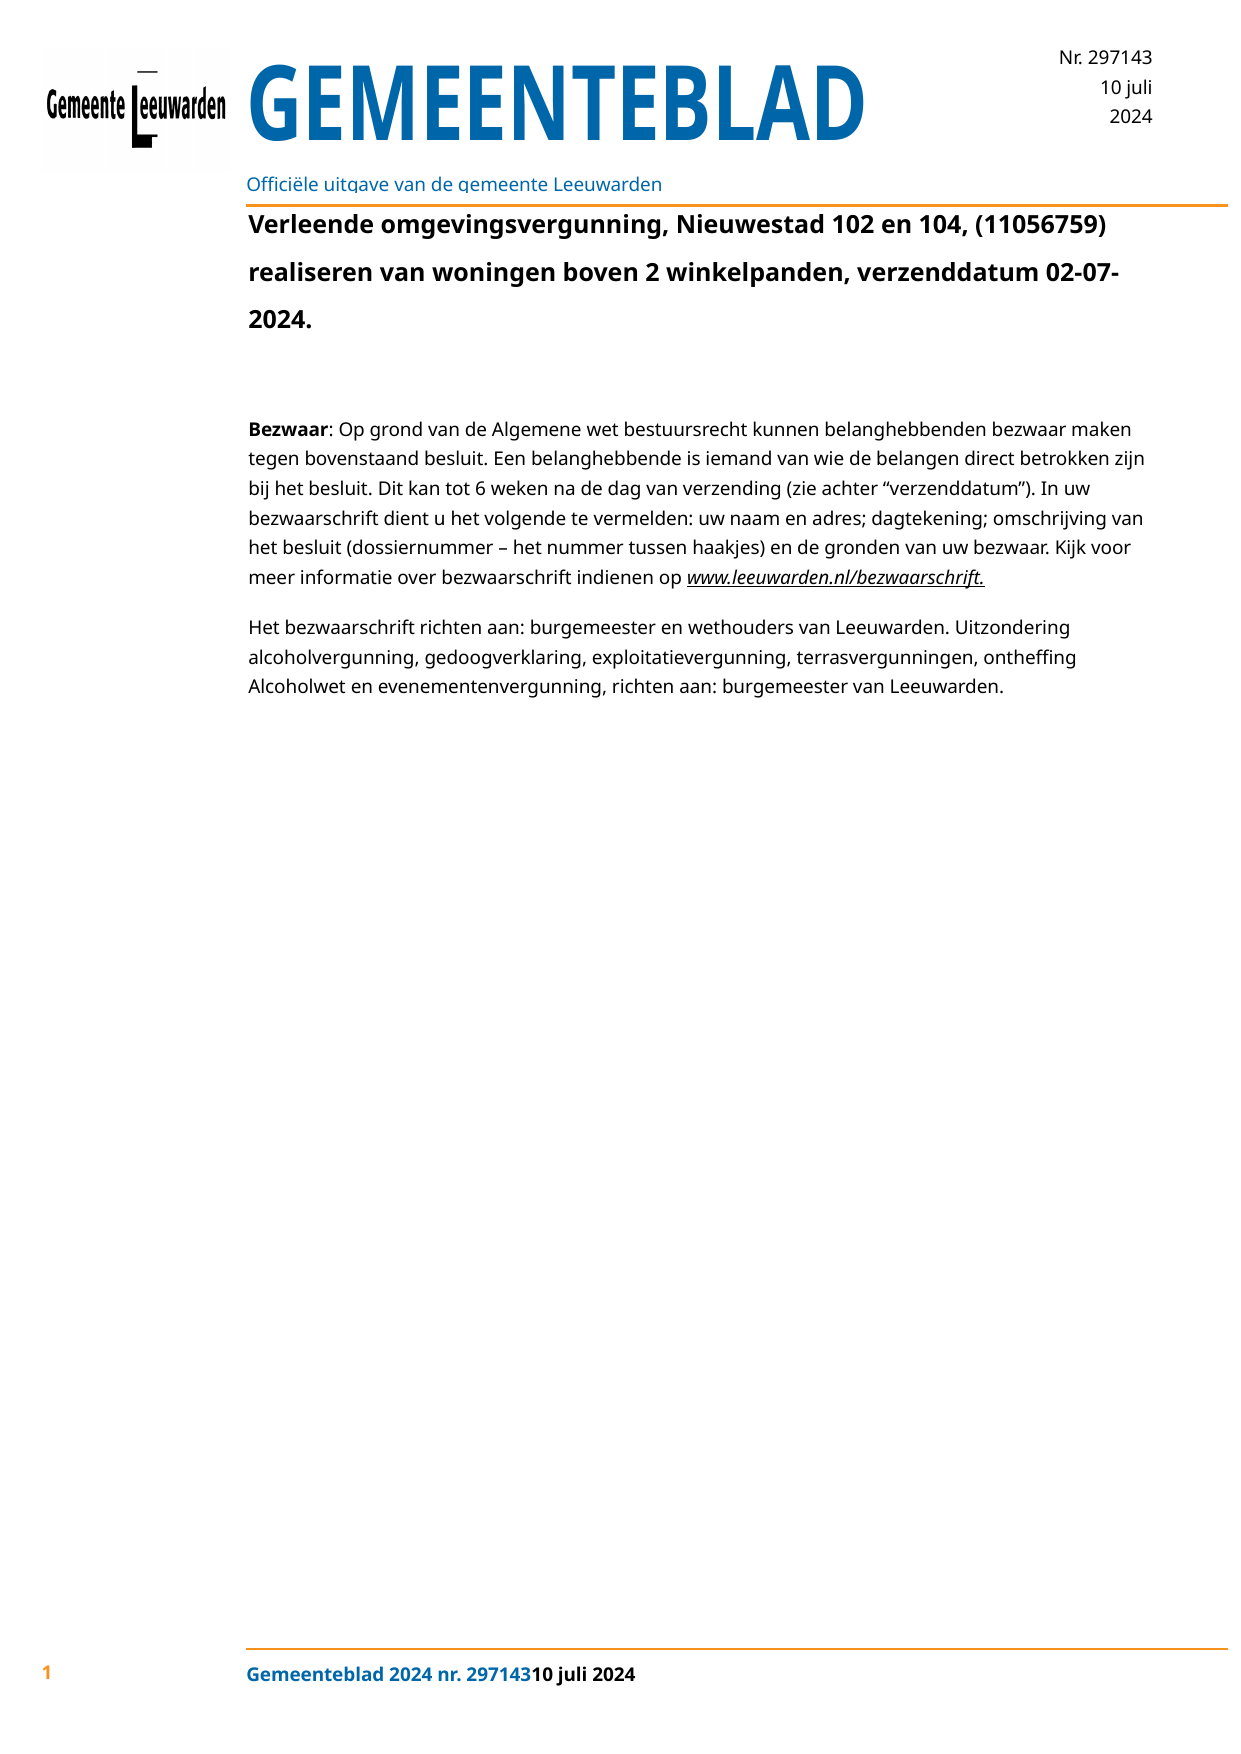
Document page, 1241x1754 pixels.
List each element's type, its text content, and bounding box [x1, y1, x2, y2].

text Bezwaar: Op grond van de Algemene wet bestuursrecht kunnen belanghebbenden bezwaar maken tegen bovenstaand besluit. Een belanghebbende is iemand van wie de belangen direct betrokken zijn bij het besluit. Dit kan tot 6 weken na de dag van verzending (zie achter “verzenddatum”). In uw bezwaarschrift dient u het volgende te vermelden: uw naam en adres; dagtekening; omschrijving van het besluit (dossiernummer – het nummer tussen haakjes) en de gronden van uw bezwaar. Kijk voor meer informatie over bezwaarschrift indienen op www.leeuwarden.nl/bezwaarschrift. [248, 416, 1152, 589]
text Het bezwaarschrift richten aan: burgemeester en wethouders van Leeuwarden. Uitzondering alcoholvergunning, gedoogverklaring, exploitatievergunning, terrasvergunningen, ontheffing Alcoholwet en evenementenvergunning, richten aan: burgemeester van Leeuwarden. [248, 614, 1152, 699]
picture [41, 47, 231, 172]
text Verleende omgevingsvergunning, Nieuwestad 102 en 104, (11056759) realiseren van woningen boven 2 winkelpanden, verzenddatum 02-07-2024. [248, 207, 1152, 336]
